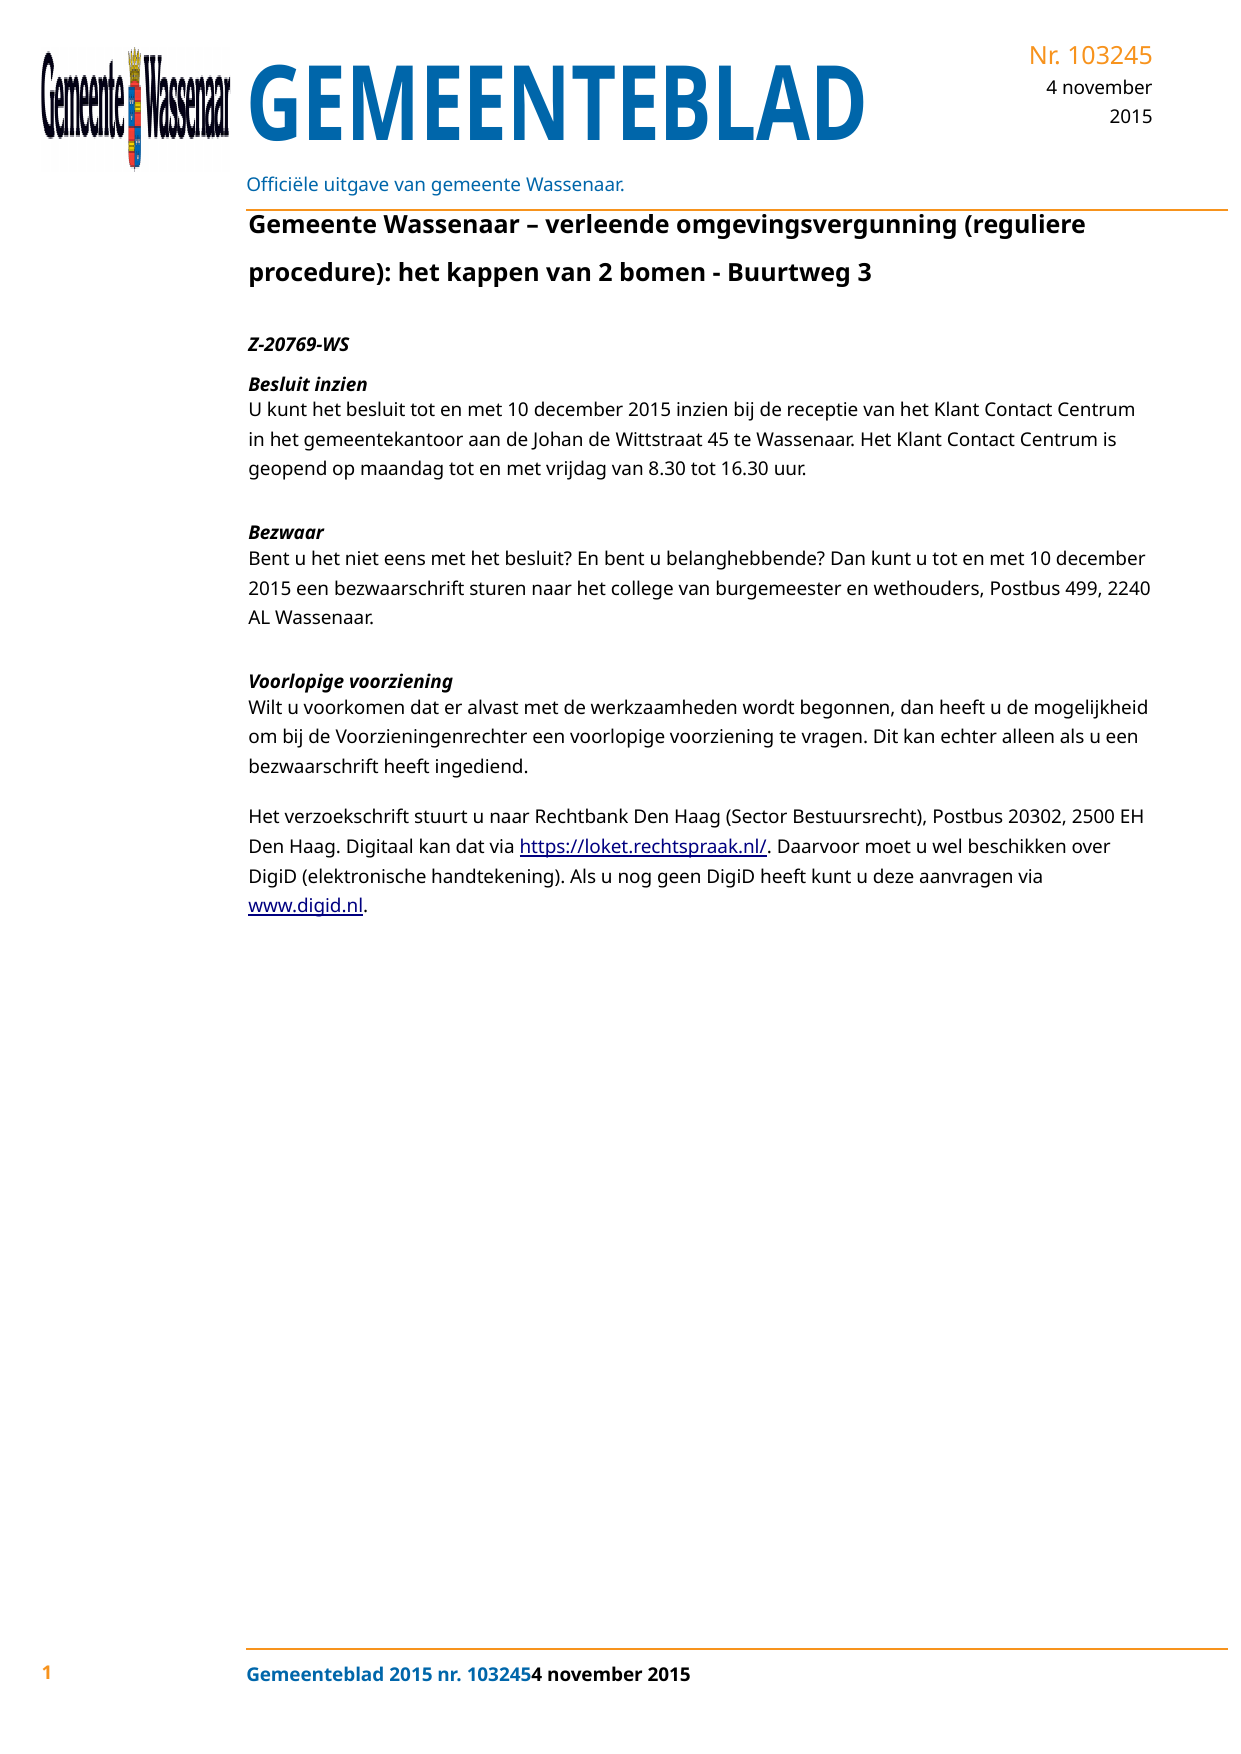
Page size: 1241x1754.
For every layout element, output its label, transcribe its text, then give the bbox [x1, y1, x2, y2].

text Bent u het niet eens met het besluit? En bent u belanghebbende? Dan kunt u tot en met 10 december 2015 een bezwaarschrift sturen naar het college van burgemeester en wethouders, Postbus 499, 2240 AL Wassenaar. [248, 545, 1152, 630]
text U kunt het besluit tot en met 10 december 2015 inzien bij de receptie van het Klant Contact Centrum in het gemeentekantoor aan de Johan de Wittstraat 45 te Wassenaar. Het Klant Contact Centrum is geopend op maandag tot en met vrijdag van 8.30 tot 16.30 uur. [248, 396, 1152, 481]
text Wilt u voorkomen dat er alvast met de werkzaamheden wordt begonnen, dan heeft u de mogelijkheid om bij de Voorzieningenrechter een voorlopige voorziening te vragen. Dit kan echter alleen als u een bezwaarschrift heeft ingediend. [248, 694, 1152, 779]
text Bezwaar [248, 519, 1152, 545]
text Besluit inzien [248, 371, 1152, 396]
picture [41, 47, 231, 172]
text Voorlopige voorziening [248, 668, 1152, 694]
text Het verzoekschrift stuurt u naar Rechtbank Den Haag (Sector Bestuursrecht), Postbus 20302, 2500 EH Den Haag. Digitaal kan dat via https://loket.rechtspraak.nl/. Daarvoor moet u wel beschikken over DigiD (elektronische handtekening). Als u nog geen DigiD heeft kunt u deze aanvragen via www.digid.nl. [248, 804, 1152, 918]
text Z-20769-WS [248, 331, 1152, 357]
text Gemeente Wassenaar – verleende omgevingsvergunning (reguliere procedure): het kappen van 2 bomen - Buurtweg 3 [248, 211, 1152, 288]
